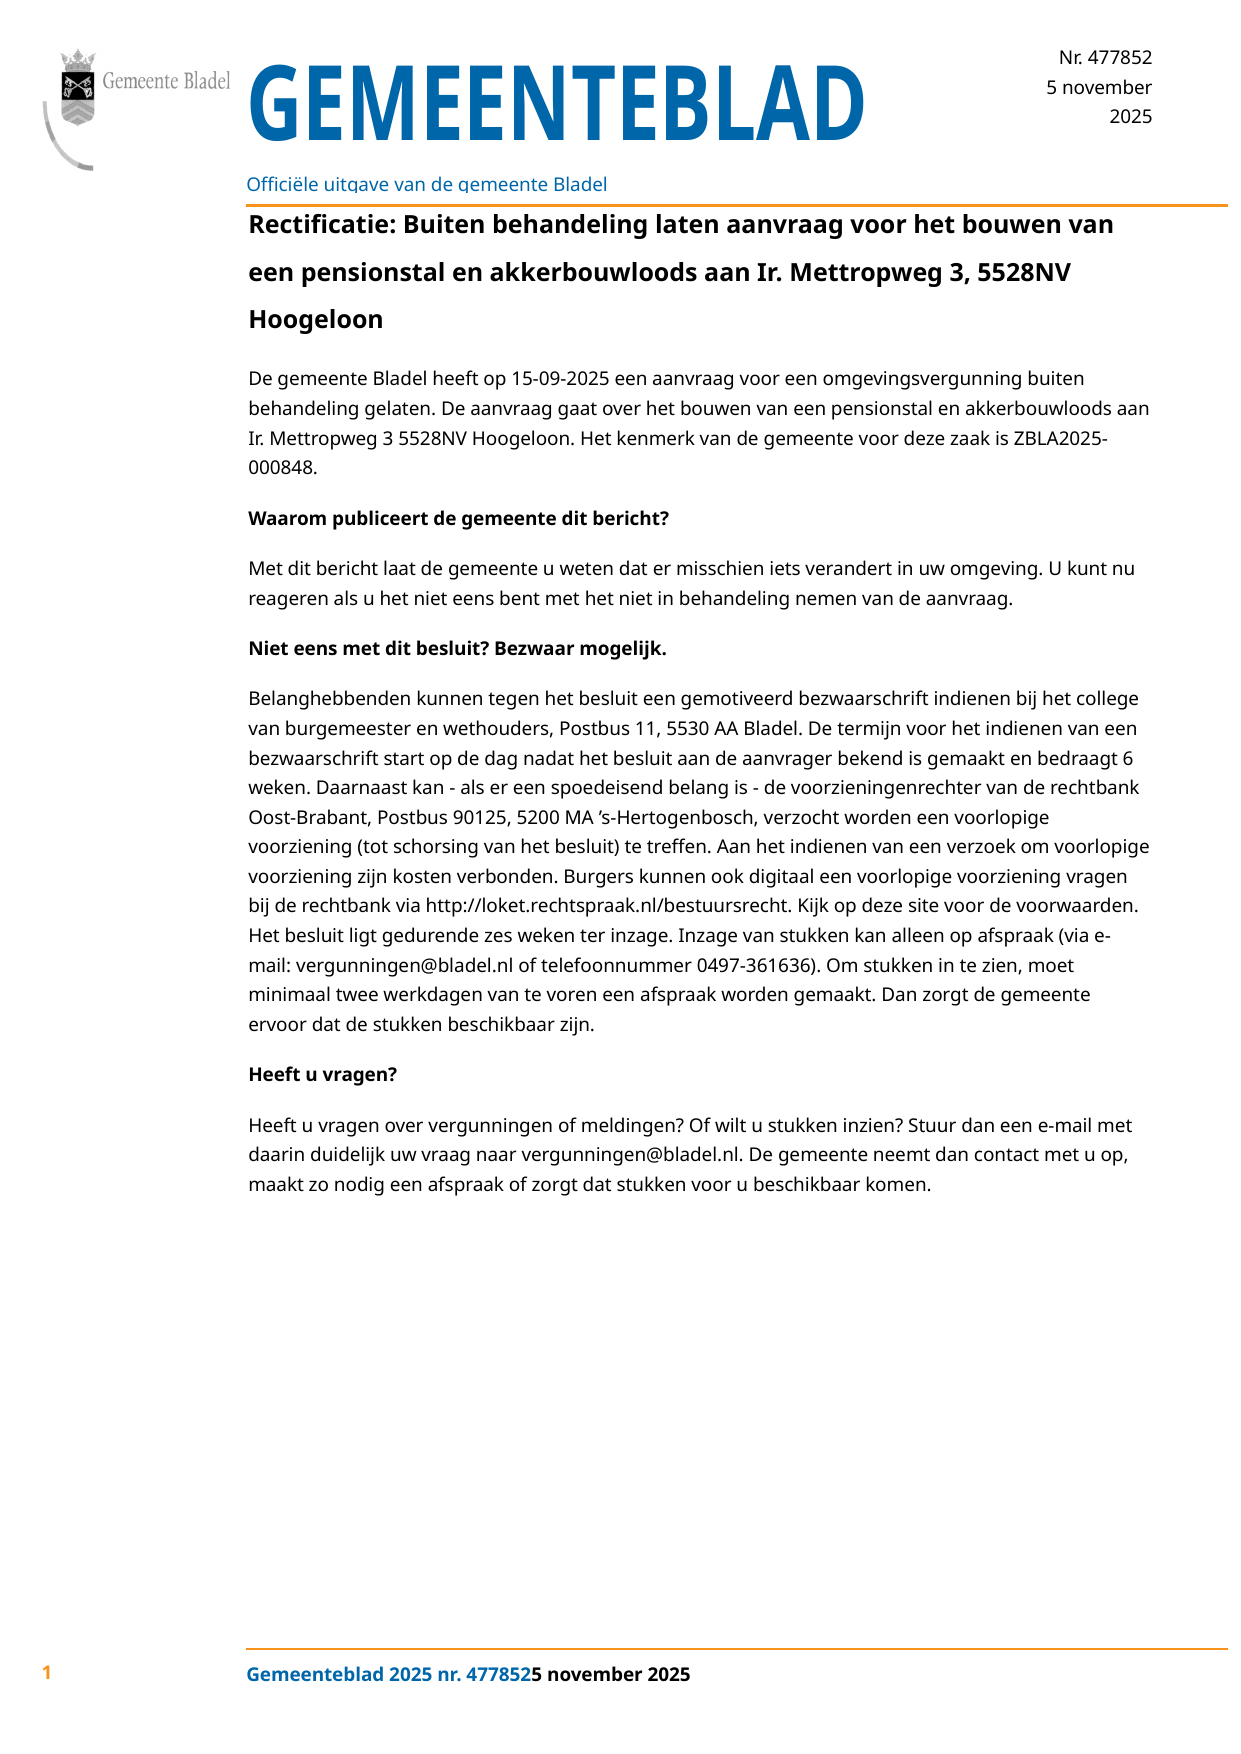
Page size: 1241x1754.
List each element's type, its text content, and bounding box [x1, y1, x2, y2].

text Met dit bericht laat de gemeente u weten dat er misschien iets verandert in uw omgeving. U kunt nu reageren als u het niet eens bent met het niet in behandeling nemen van de aanvraag. [248, 555, 1152, 610]
text Belanghebbenden kunnen tegen het besluit een gemotiveerd bezwaarschrift indienen bij het college van burgemeester en wethouders, Postbus 11, 5530 AA Bladel. De termijn voor het indienen van een bezwaarschrift start op de dag nadat het besluit aan de aanvrager bekend is gemaakt en bedraagt 6 weken. Daarnaast kan - als er een spoedeisend belang is - de voorzieningenrechter van de rechtbank Oost-Brabant, Postbus 90125, 5200 MA ’s-Hertogenbosch, verzocht worden een voorlopige voorziening (tot schorsing van het besluit) te treffen. Aan het indienen van een verzoek om voorlopige voorziening zijn kosten verbonden. Burgers kunnen ook digitaal een voorlopige voorziening vragen bij de rechtbank via http://loket.rechtspraak.nl/bestuursrecht. Kijk op deze site voor de voorwaarden. Het besluit ligt gedurende zes weken ter inzage. Inzage van stukken kan alleen op afspraak (via e-mail: vergunningen@bladel.nl of telefoonnummer 0497-361636). Om stukken in te zien, moet minimaal twee werkdagen van te voren een afspraak worden gemaakt. Dan zorgt de gemeente ervoor dat de stukken beschikbaar zijn. [248, 686, 1152, 1037]
picture [41, 47, 231, 172]
text De gemeente Bladel heeft op 15-09-2025 een aanvraag voor een omgevingsvergunning buiten behandeling gelaten. De aanvraag gaat over het bouwen van een pensionstal en akkerbouwloods aan Ir. Mettropweg 3 5528NV Hoogeloon. Het kenmerk van de gemeente voor deze zaak is ZBLA2025-000848. [248, 366, 1152, 480]
text Waarom publiceert de gemeente dit bericht? [248, 505, 1152, 530]
text Niet eens met dit besluit? Bezwaar mogelijk. [248, 635, 1152, 661]
text Rectificatie: Buiten behandeling laten aanvraag voor het bouwen van een pensionstal en akkerbouwloods aan Ir. Mettropweg 3, 5528NV Hoogeloon [248, 207, 1152, 336]
text Heeft u vragen over vergunningen of meldingen? Of wilt u stukken inzien? Stuur dan een e-mail met daarin duidelijk uw vraag naar vergunningen@bladel.nl. De gemeente neemt dan contact met u op, maakt zo nodig een afspraak of zorgt dat stukken voor u beschikbaar komen. [248, 1112, 1152, 1197]
text Heeft u vragen? [248, 1061, 1152, 1087]
